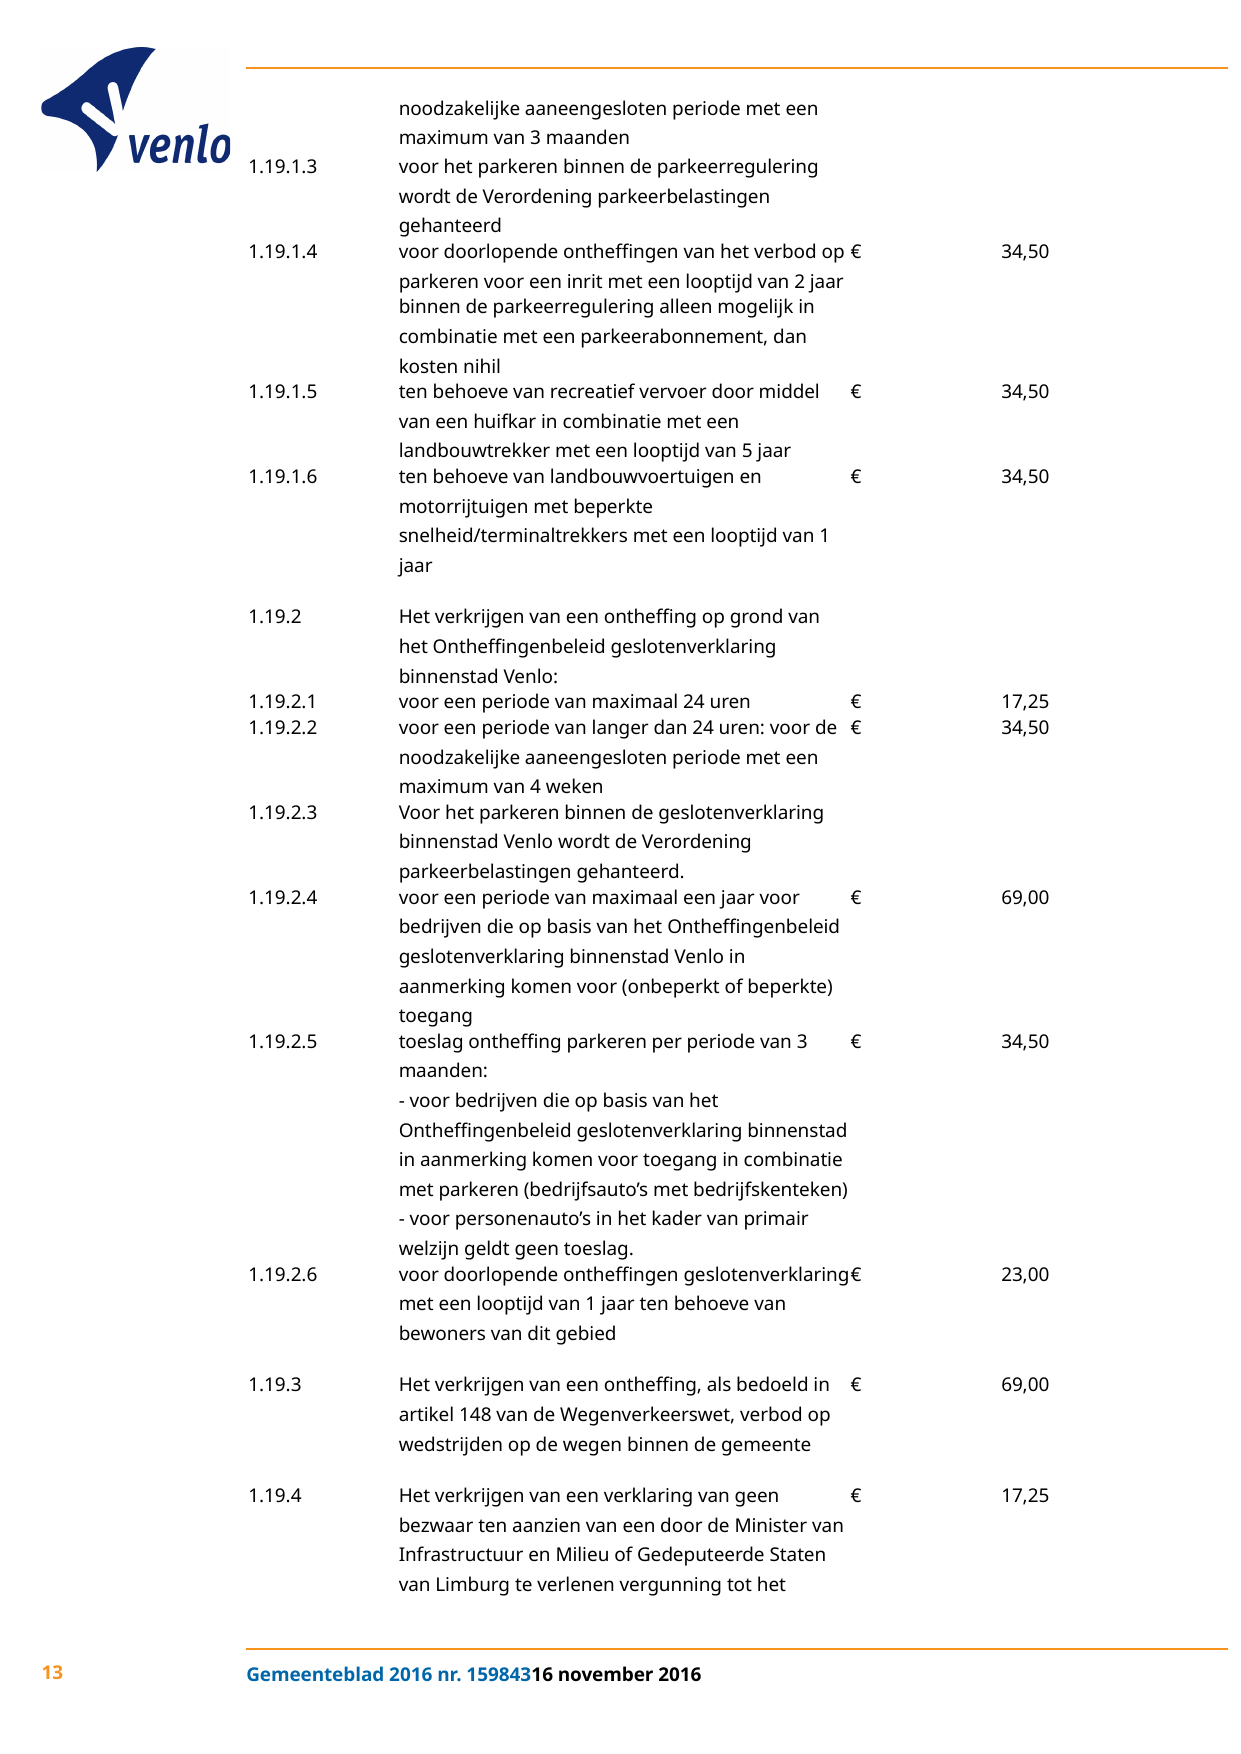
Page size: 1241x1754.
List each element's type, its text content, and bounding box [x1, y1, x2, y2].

table_cell [248, 294, 398, 378]
table_header [1001, 154, 1152, 238]
table_cell voor een periode van langer dan 24 uren: voor de noodzakelijke aaneengesloten periode met een maximum van 4 weken [399, 714, 850, 799]
table_cell € [850, 884, 1001, 1028]
table_cell [1001, 1456, 1152, 1482]
table_cell € [850, 1261, 1001, 1346]
table_cell Het verkrijgen van een ontheffing op grond van het Ontheffingenbeleid geslotenverklaring binnenstad Venlo: [399, 604, 850, 688]
table_cell 1.19.3 [248, 1372, 398, 1456]
table_header voor het parkeren binnen de parkeerregulering wordt de Verordening parkeerbelastingen gehanteerd [399, 154, 850, 238]
table_cell Voor het parkeren binnen de geslotenverklaring binnenstad Venlo wordt de Verordening parkeerbelastingen gehanteerd. [399, 799, 850, 884]
table_cell 1.19.1.5 [248, 379, 398, 463]
table_cell € [850, 689, 1001, 714]
table_cell [399, 1346, 850, 1372]
table_cell 1.19.1.6 [248, 464, 398, 578]
table_cell 1.19.2.6 [248, 1261, 398, 1346]
table_cell [1001, 578, 1152, 604]
table_cell 1.19.2.5 [248, 1028, 398, 1261]
table_cell 1.19.2.1 [248, 689, 398, 714]
table_cell [1001, 294, 1152, 378]
table_cell [850, 294, 1001, 378]
table_cell 1.19.2.4 [248, 884, 398, 1028]
table_cell ten behoeve van landbouwvoertuigen en motorrijtuigen met beperkte snelheid/terminaltrekkers met een looptijd van 1 jaar [399, 464, 850, 578]
table_cell 17,25 [1001, 1482, 1152, 1597]
table_cell 1.19.2.2 [248, 714, 398, 799]
table_cell € [850, 379, 1001, 463]
table_cell 17,25 [1001, 689, 1152, 714]
table_header 1.19.1.3 [248, 154, 398, 238]
table_cell voor doorlopende ontheffingen van het verbod op parkeren voor een inrit met een looptijd van 2 jaar [399, 238, 850, 294]
table_cell 34,50 [1001, 238, 1152, 294]
table_cell voor een periode van maximaal 24 uren [399, 689, 850, 714]
table_cell ten behoeve van recreatief vervoer door middel van een huifkar in combinatie met een landbouwtrekker met een looptijd van 5 jaar [399, 379, 850, 463]
table_cell toeslag ontheffing parkeren per periode van 3 maanden: - voor bedrijven die op basis van het Ontheffingenbeleid geslotenverklaring binnenstad in aanmerking komen voor toegang in combinatie met parkeren (bedrijfsauto’s met bedrijfskenteken) - voor personenauto’s in het kader van primair welzijn geldt geen toeslag. [399, 1028, 850, 1261]
table_cell 34,50 [1001, 379, 1152, 463]
table_cell € [850, 714, 1001, 799]
table_cell [248, 1346, 398, 1372]
table_cell [850, 1456, 1001, 1482]
picture [41, 47, 231, 172]
table_cell 1.19.1.4 [248, 238, 398, 294]
table_cell [1001, 799, 1152, 884]
table_cell [850, 578, 1001, 604]
table_cell € [850, 1482, 1001, 1597]
table_cell 34,50 [1001, 464, 1152, 578]
table_cell 69,00 [1001, 1372, 1152, 1456]
table_cell 1.19.2.3 [248, 799, 398, 884]
table_cell [850, 604, 1001, 688]
table_cell noodzakelijke aaneengesloten periode met een maximum van 3 maanden [399, 95, 850, 150]
table_cell [248, 578, 398, 604]
table_cell [850, 799, 1001, 884]
table_cell binnen de parkeerregulering alleen mogelijk in combinatie met een parkeerabonnement, dan kosten nihil [399, 294, 850, 378]
table_cell € [850, 464, 1001, 578]
table_cell voor doorlopende ontheffingen geslotenverklaring met een looptijd van 1 jaar ten behoeve van bewoners van dit gebied [399, 1261, 850, 1346]
table_cell 69,00 [1001, 884, 1152, 1028]
table_cell 1.19.2 [248, 604, 398, 688]
table_cell 1.19.4 [248, 1482, 398, 1597]
table_cell 34,50 [1001, 714, 1152, 799]
table_cell [850, 1346, 1001, 1372]
table_cell [248, 95, 398, 150]
table_cell voor een periode van maximaal een jaar voor bedrijven die op basis van het Ontheffingenbeleid geslotenverklaring binnenstad Venlo in aanmerking komen voor (onbeperkt of beperkte) toegang [399, 884, 850, 1028]
table_cell Het verkrijgen van een verklaring van geen bezwaar ten aanzien van een door de Minister van Infrastructuur en Milieu of Gedeputeerde Staten van Limburg te verlenen vergunning tot het [399, 1482, 850, 1597]
table_cell [399, 578, 850, 604]
table_cell € [850, 1028, 1001, 1261]
table_cell 23,00 [1001, 1261, 1152, 1346]
table_cell [850, 95, 1001, 150]
table_cell [1001, 95, 1152, 150]
table_cell [1001, 604, 1152, 688]
table_cell € [850, 1372, 1001, 1456]
table_cell [248, 1456, 398, 1482]
table_cell [1001, 1346, 1152, 1372]
table_header [850, 154, 1001, 238]
table_cell Het verkrijgen van een ontheffing, als bedoeld in artikel 148 van de Wegenverkeerswet, verbod op wedstrijden op de wegen binnen de gemeente [399, 1372, 850, 1456]
table_cell € [850, 238, 1001, 294]
table_cell 34,50 [1001, 1028, 1152, 1261]
table_cell [399, 1456, 850, 1482]
